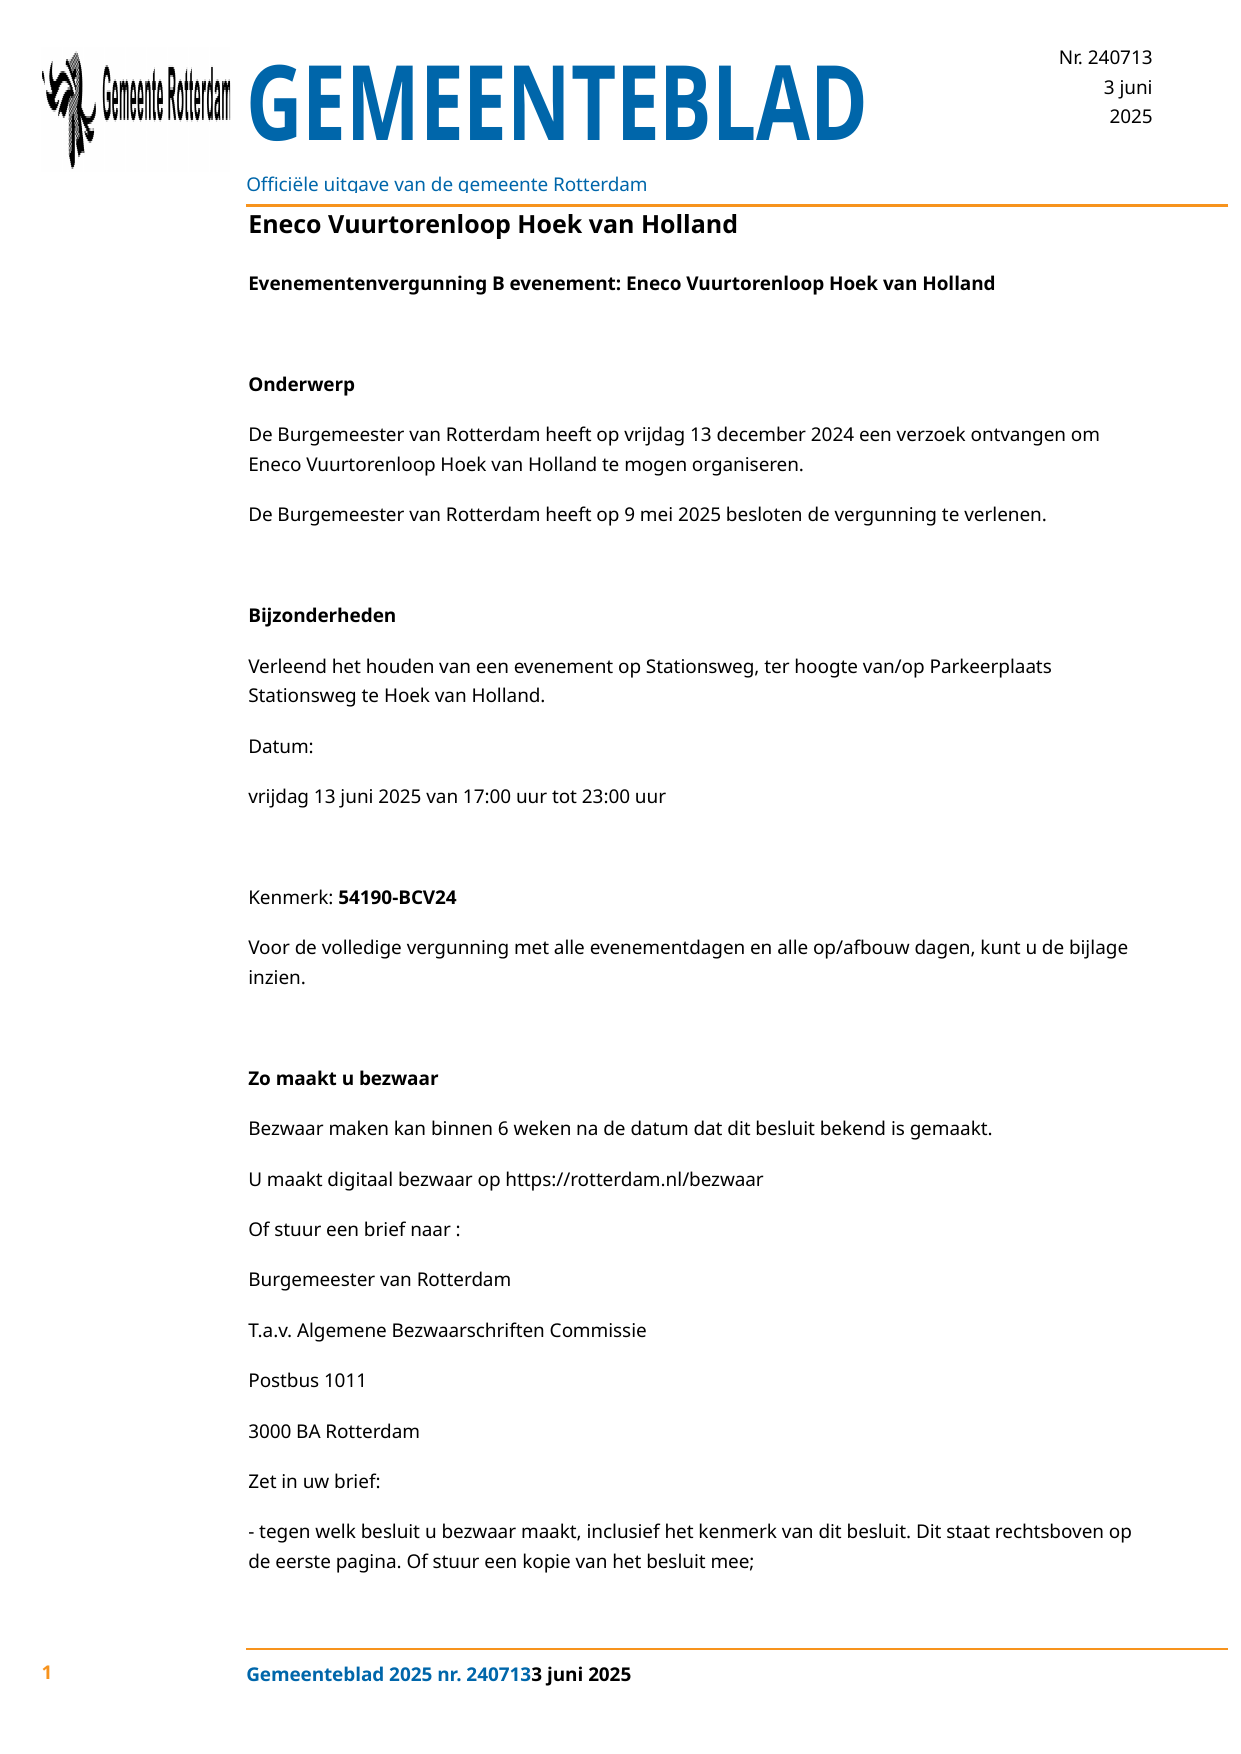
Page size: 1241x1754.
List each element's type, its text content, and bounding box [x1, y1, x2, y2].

text T.a.v. Algemene Bezwaarschriften Commissie [248, 1317, 1152, 1343]
text Bezwaar maken kan binnen 6 weken na de datum dat dit besluit bekend is gemaakt. [248, 1115, 1152, 1141]
text Zet in uw brief: [248, 1468, 1152, 1494]
picture [41, 47, 231, 172]
text Burgemeester van Rotterdam [248, 1267, 1152, 1292]
text Of stuur een brief naar : [248, 1216, 1152, 1242]
text De Burgemeester van Rotterdam heeft op 9 mei 2025 besloten de vergunning te verlenen. [248, 502, 1152, 527]
text Verleend het houden van een evenement op Stationsweg, ter hoogte van/op Parkeerplaats Stationsweg te Hoek van Holland. [248, 653, 1152, 708]
text Voor de volledige vergunning met alle evenementdagen en alle op/afbouw dagen, kunt u de bijlage inzien. [248, 934, 1152, 990]
text 3000 BA Rotterdam [248, 1418, 1152, 1443]
text Datum: [248, 733, 1152, 758]
text U maakt digitaal bezwaar op https://rotterdam.nl/bezwaar [248, 1166, 1152, 1191]
text Bijzonderheden [248, 602, 1152, 628]
text Evenementenvergunning B evenement: Eneco Vuurtorenloop Hoek van Holland [248, 270, 1152, 296]
text Onderwerp [248, 371, 1152, 397]
text Postbus 1011 [248, 1367, 1152, 1393]
text De Burgemeester van Rotterdam heeft op vrijdag 13 december 2024 een verzoek ontvangen om Eneco Vuurtorenloop Hoek van Holland te mogen organiseren. [248, 422, 1152, 477]
text vrijdag 13 juni 2025 van 17:00 uur tot 23:00 uur [248, 783, 1152, 809]
text Eneco Vuurtorenloop Hoek van Holland [248, 207, 1152, 241]
text Kenmerk: 54190-BCV24 [248, 884, 1152, 910]
text - tegen welk besluit u bezwaar maakt, inclusief het kenmerk van dit besluit. Dit staat rechtsboven op de eerste pagina. Of stuur een kopie van het besluit mee; [248, 1519, 1152, 1574]
text Zo maakt u bezwaar [248, 1065, 1152, 1091]
